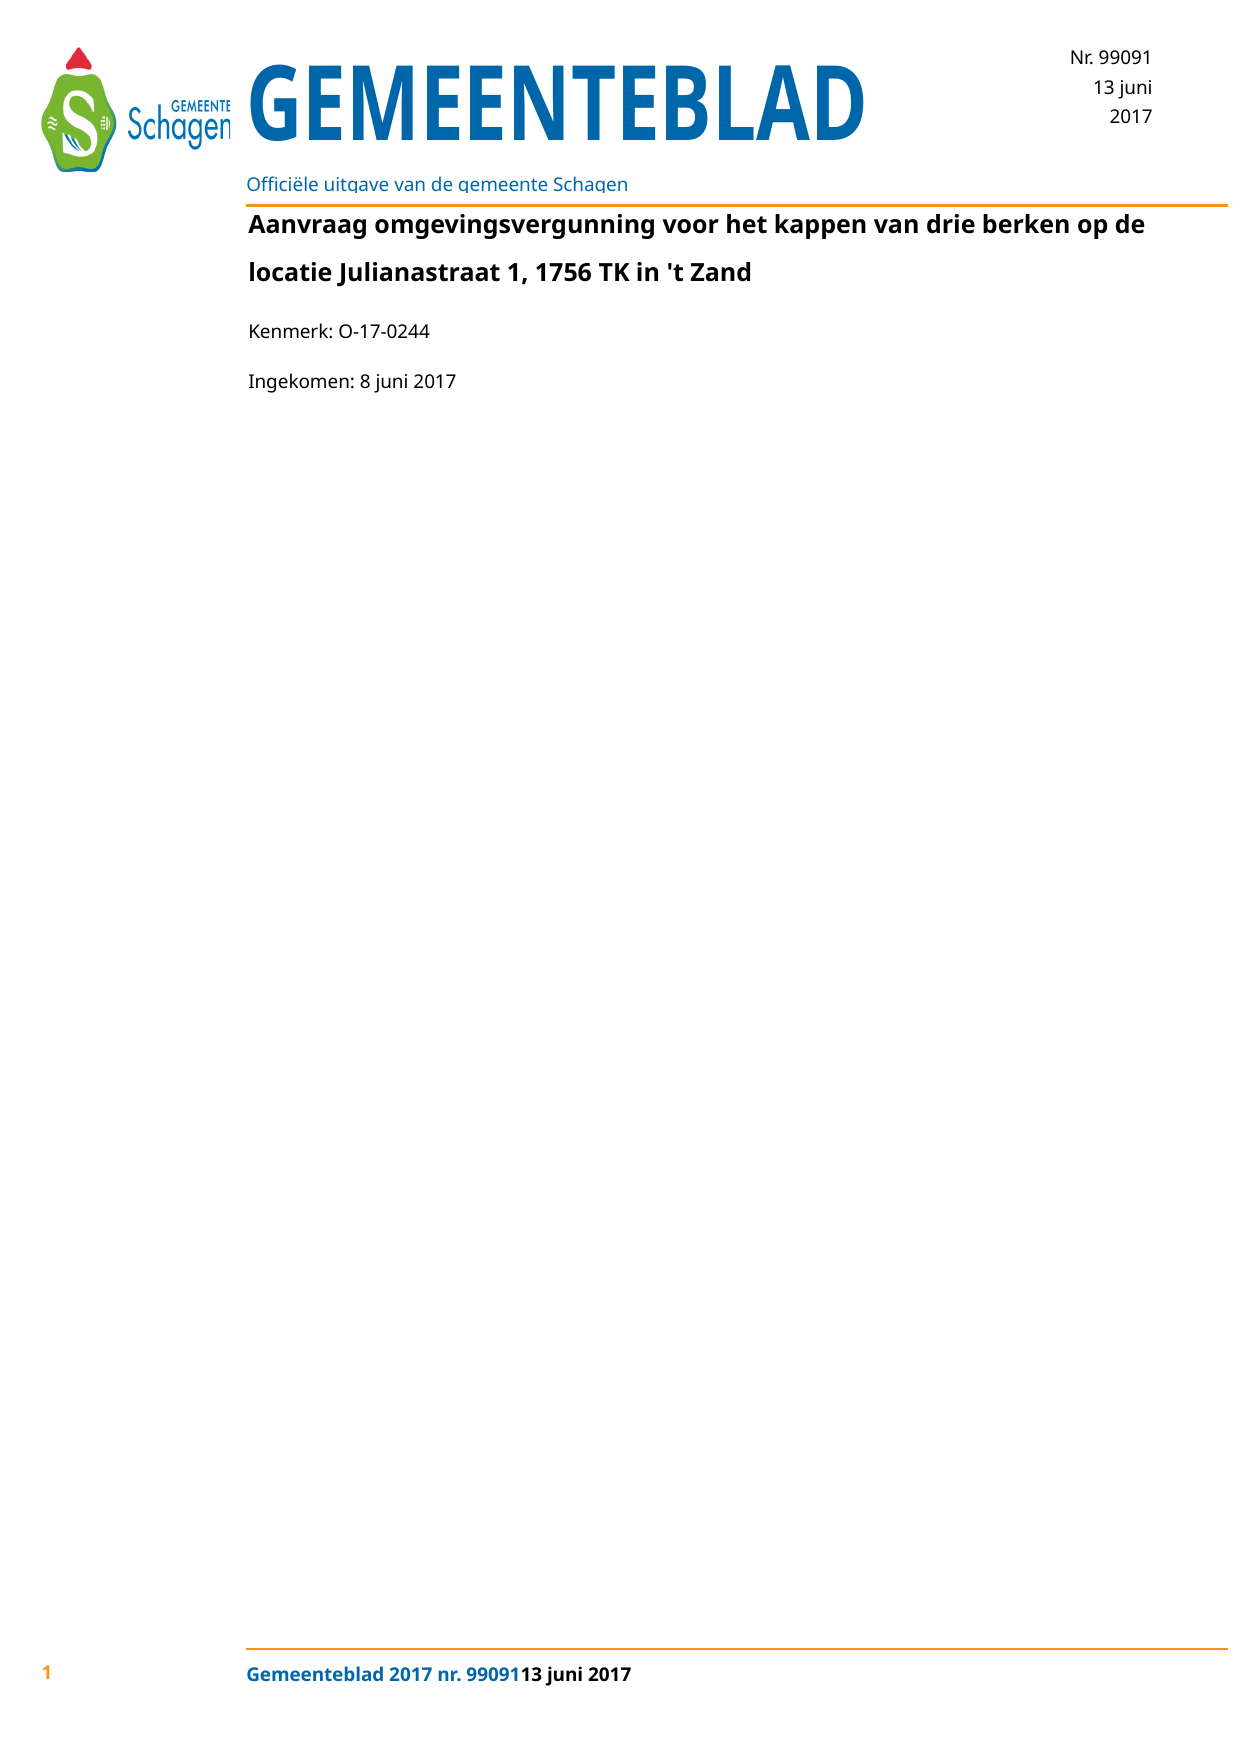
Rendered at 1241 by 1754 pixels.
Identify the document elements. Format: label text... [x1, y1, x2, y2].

text Kenmerk: O-17-0244 [248, 318, 1152, 344]
picture [41, 47, 231, 172]
text Ingekomen: 8 juni 2017 [248, 368, 1152, 394]
text Aanvraag omgevingsvergunning voor het kappen van drie berken op de locatie Julianastraat 1, 1756 TK in 't Zand [248, 207, 1152, 288]
